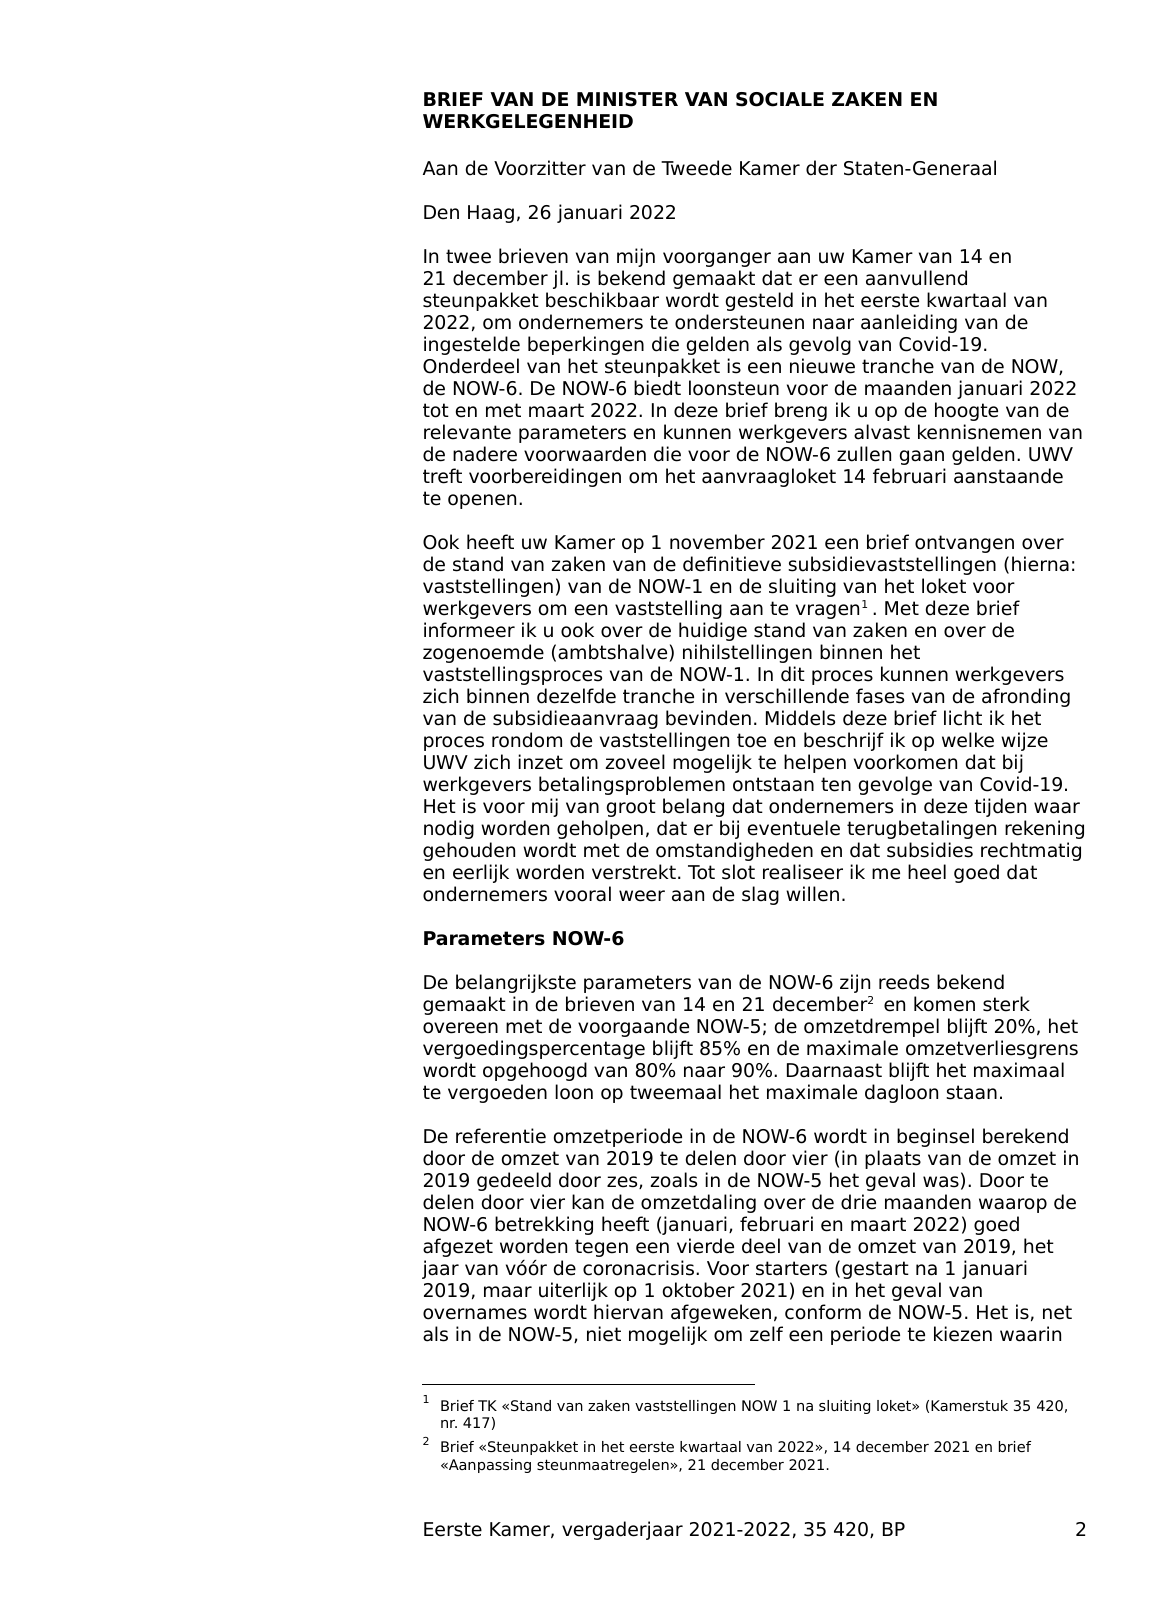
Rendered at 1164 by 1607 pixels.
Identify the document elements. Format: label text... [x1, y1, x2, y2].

text Brief «Steunpakket in het eerste kwartaal van 2022», 14 december 2021 en brief «Aanpassing steunmaatregelen», 21 december 2021. [422, 1435, 1087, 1474]
text Brief TK «Stand van zaken vaststellingen NOW 1 na sluiting loket» (Kamerstuk 35 420, nr. 417) [422, 1393, 1087, 1432]
text De referentie omzetperiode in de NOW-6 wordt in beginsel berekend door de omzet van 2019 te delen door vier (in plaats van de omzet in 2019 gedeeld door zes, zoals in de NOW-5 het geval was). Door te delen door vier kan de omzetdaling over de drie maanden waarop de NOW-6 betrekking heeft (januari, februari en maart 2022) goed afgezet worden tegen een vierde deel van de omzet van 2019, het jaar van vóór de coronacrisis. Voor starters (gestart na 1 januari 2019, maar uiterlijk op 1 oktober 2021) en in het geval van overnames wordt hiervan afgeweken, conform de NOW-5. Het is, net als in de NOW-5, niet mogelijk om zelf een periode te kiezen waarin [422, 1126, 1087, 1346]
subtitle Parameters NOW-6 [422, 928, 1087, 950]
subtitle BRIEF VAN DE MINISTER VAN SOCIALE ZAKEN EN WERKGELEGENHEID [422, 89, 1087, 133]
text In twee brieven van mijn voorganger aan uw Kamer van 14 en 21 december jl. is bekend gemaakt dat er een aanvullend steunpakket beschikbaar wordt gesteld in het eerste kwartaal van 2022, om ondernemers te ondersteunen naar aanleiding van de ingestelde beperkingen die gelden als gevolg van Covid-19. Onderdeel van het steunpakket is een nieuwe tranche van de NOW, de NOW-6. De NOW-6 biedt loonsteun voor de maanden januari 2022 tot en met maart 2022. In deze brief breng ik u op de hoogte van de relevante parameters en kunnen werkgevers alvast kennisnemen van de nadere voorwaarden die voor de NOW-6 zullen gaan gelden. UWV treft voorbereidingen om het aanvraagloket 14 februari aanstaande te openen. [422, 246, 1087, 510]
text Ook heeft uw Kamer op 1 november 2021 een brief ontvangen over de stand van zaken van de definitieve subsidievaststellingen (hierna: vaststellingen) van de NOW-1 en de sluiting van het loket voor werkgevers om een vaststelling aan te vragen. Met deze brief informeer ik u ook over de huidige stand van zaken en over de zogenoemde (ambtshalve) nihilstellingen binnen het vaststellingsproces van de NOW-1. In dit proces kunnen werkgevers zich binnen dezelfde tranche in verschillende fases van de afronding van de subsidieaanvraag bevinden. Middels deze brief licht ik het proces rondom de vaststellingen toe en beschrijf ik op welke wijze UWV zich inzet om zoveel mogelijk te helpen voorkomen dat bij werkgevers betalingsproblemen ontstaan ten gevolge van Covid-19. Het is voor mij van groot belang dat ondernemers in deze tijden waar nodig worden geholpen, dat er bij eventuele terugbetalingen rekening gehouden wordt met de omstandigheden en dat subsidies rechtmatig en eerlijk worden verstrekt. Tot slot realiseer ik me heel goed dat ondernemers vooral weer aan de slag willen. [422, 532, 1087, 906]
text Den Haag, 26 januari 2022 [422, 202, 1087, 224]
text Aan de Voorzitter van de Tweede Kamer der Staten-Generaal [422, 158, 1087, 180]
text De belangrijkste parameters van de NOW-6 zijn reeds bekend gemaakt in de brieven van 14 en 21 december en komen sterk overeen met de voorgaande NOW-5; de omzetdrempel blijft 20%, het vergoedingspercentage blijft 85% en de maximale omzetverliesgrens wordt opgehoogd van 80% naar 90%. Daarnaast blijft het maximaal te vergoeden loon op tweemaal het maximale dagloon staan. [422, 972, 1087, 1104]
